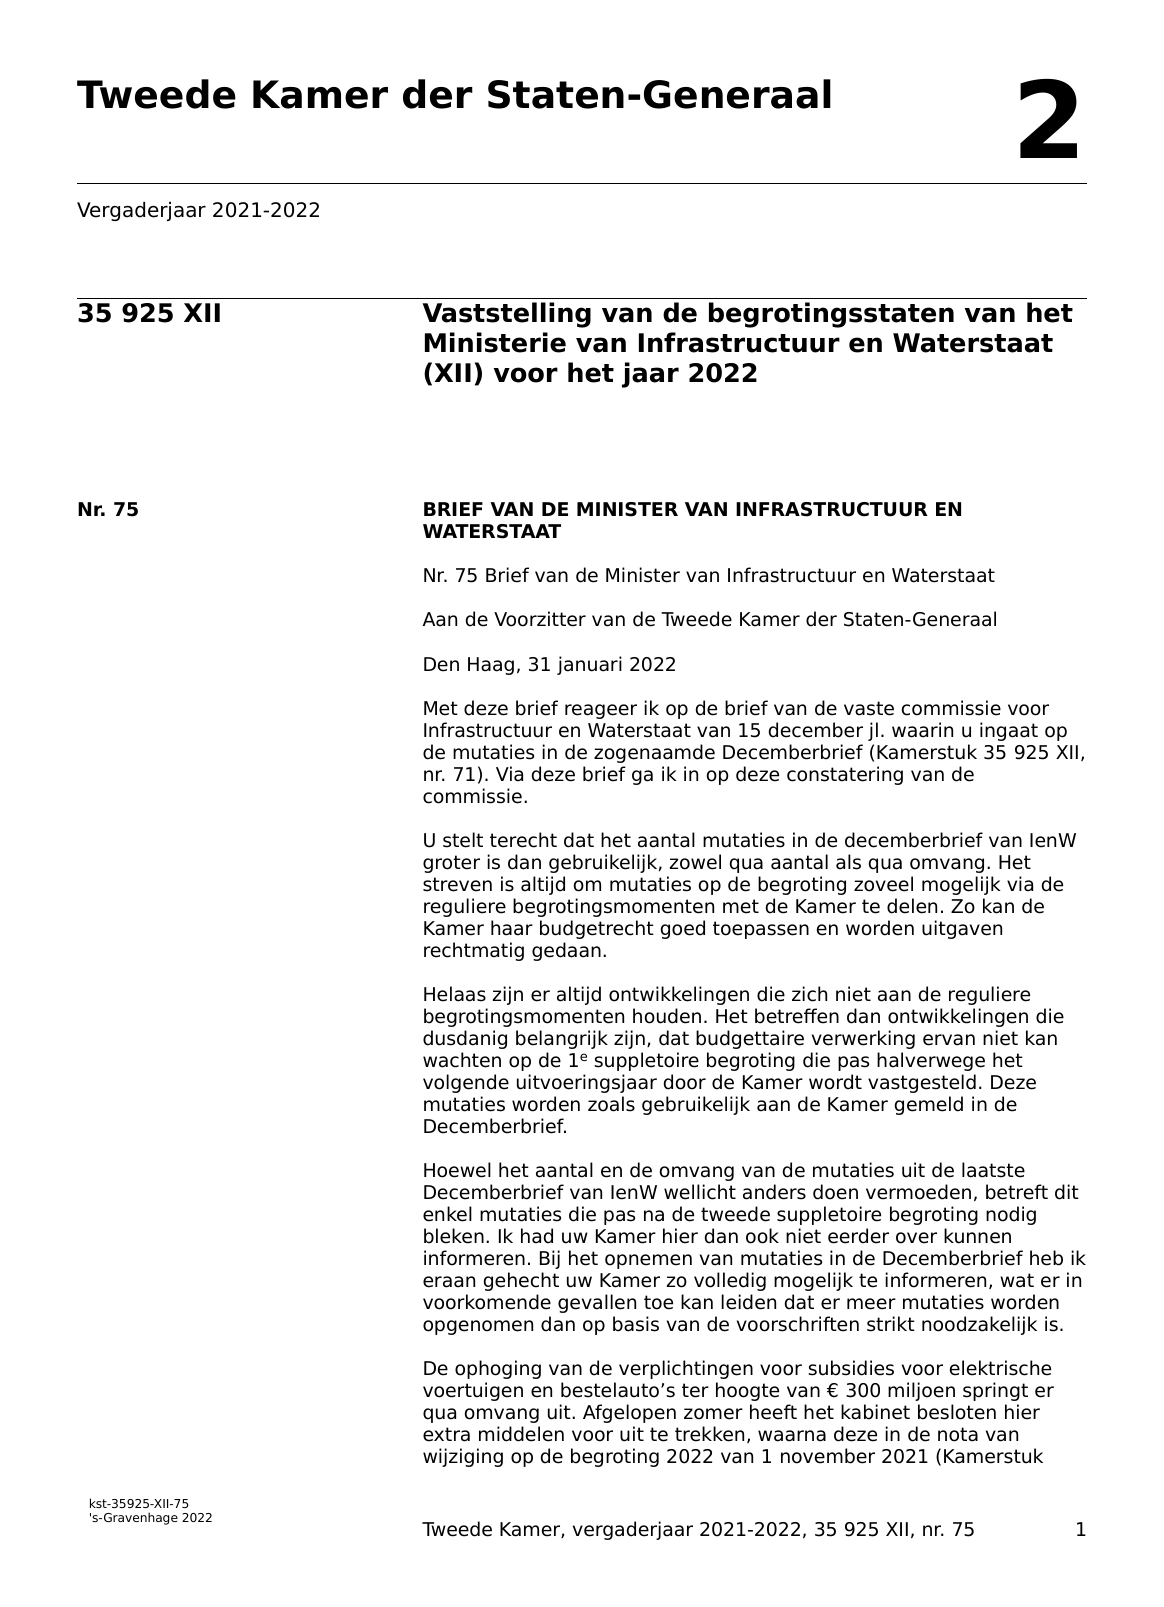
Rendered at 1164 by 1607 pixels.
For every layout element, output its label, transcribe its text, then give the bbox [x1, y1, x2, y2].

table_cell Vergaderjaar 2021-2022 [77, 184, 1087, 298]
text Hoewel het aantal en de omvang van de mutaties uit de laatste Decemberbrief van IenW wellicht anders doen vermoeden, betreft dit enkel mutaties die pas na de tweede suppletoire begroting nodig bleken. Ik had uw Kamer hier dan ook niet eerder over kunnen informeren. Bij het opnemen van mutaties in de Decemberbrief heb ik eraan gehecht uw Kamer zo volledig mogelijk te informeren, wat er in voorkomende gevallen toe kan leiden dat er meer mutaties worden opgenomen dan op basis van de voorschriften strikt noodzakelijk is. [422, 1160, 1087, 1336]
text Met deze brief reageer ik op de brief van de vaste commissie voor Infrastructuur en Waterstaat van 15 december jl. waarin u ingaat op de mutaties in de zogenaamde Decemberbrief (Kamerstuk 35 925 XII, nr. 71). Via deze brief ga ik in op deze constatering van de commissie. [422, 698, 1087, 808]
text Nr. 75 Brief van de Minister van Infrastructuur en Waterstaat [422, 565, 1087, 587]
text Den Haag, 31 januari 2022 [422, 653, 1087, 676]
text kst-35925-XII-75 [88, 1497, 323, 1511]
subtitle Nr. 75 BRIEF VAN DE MINISTER VAN INFRASTRUCTUUR EN WATERSTAAT [77, 499, 1087, 543]
text Aan de Voorzitter van de Tweede Kamer der Staten-Generaal [422, 609, 1087, 631]
text 's-Gravenhage 2022 [88, 1511, 323, 1525]
table_header 2 [886, 59, 1087, 183]
text U stelt terecht dat het aantal mutaties in de decemberbrief van IenW groter is dan gebruikelijk, zowel qua aantal als qua omvang. Het streven is altijd om mutaties op de begroting zoveel mogelijk via de reguliere begrotingsmomenten met de Kamer te delen. Zo kan de Kamer haar budgetrecht goed toepassen en worden uitgaven rechtmatig gedaan. [422, 830, 1087, 962]
text Helaas zijn er altijd ontwikkelingen die zich niet aan de reguliere begrotingsmomenten houden. Het betreffen dan ontwikkelingen die dusdanig belangrijk zijn, dat budgettaire verwerking ervan niet kan wachten op de 1e suppletoire begroting die pas halverwege het volgende uitvoeringsjaar door de Kamer wordt vastgesteld. Deze mutaties worden zoals gebruikelijk aan de Kamer gemeld in de Decemberbrief. [422, 984, 1087, 1138]
text De ophoging van de verplichtingen voor subsidies voor elektrische voertuigen en bestelauto’s ter hoogte van € 300 miljoen springt er qua omvang uit. Afgelopen zomer heeft het kabinet besloten hier extra middelen voor uit te trekken, waarna deze in de nota van wijziging op de begroting 2022 van 1 november 2021 (Kamerstuk [422, 1358, 1087, 1468]
subtitle 35 925 XII Vaststelling van de begrotingsstaten van het Ministerie van Infrastructuur en Waterstaat (XII) voor het jaar 2022 [77, 299, 1087, 388]
table_header Tweede Kamer der Staten-Generaal [77, 59, 886, 183]
